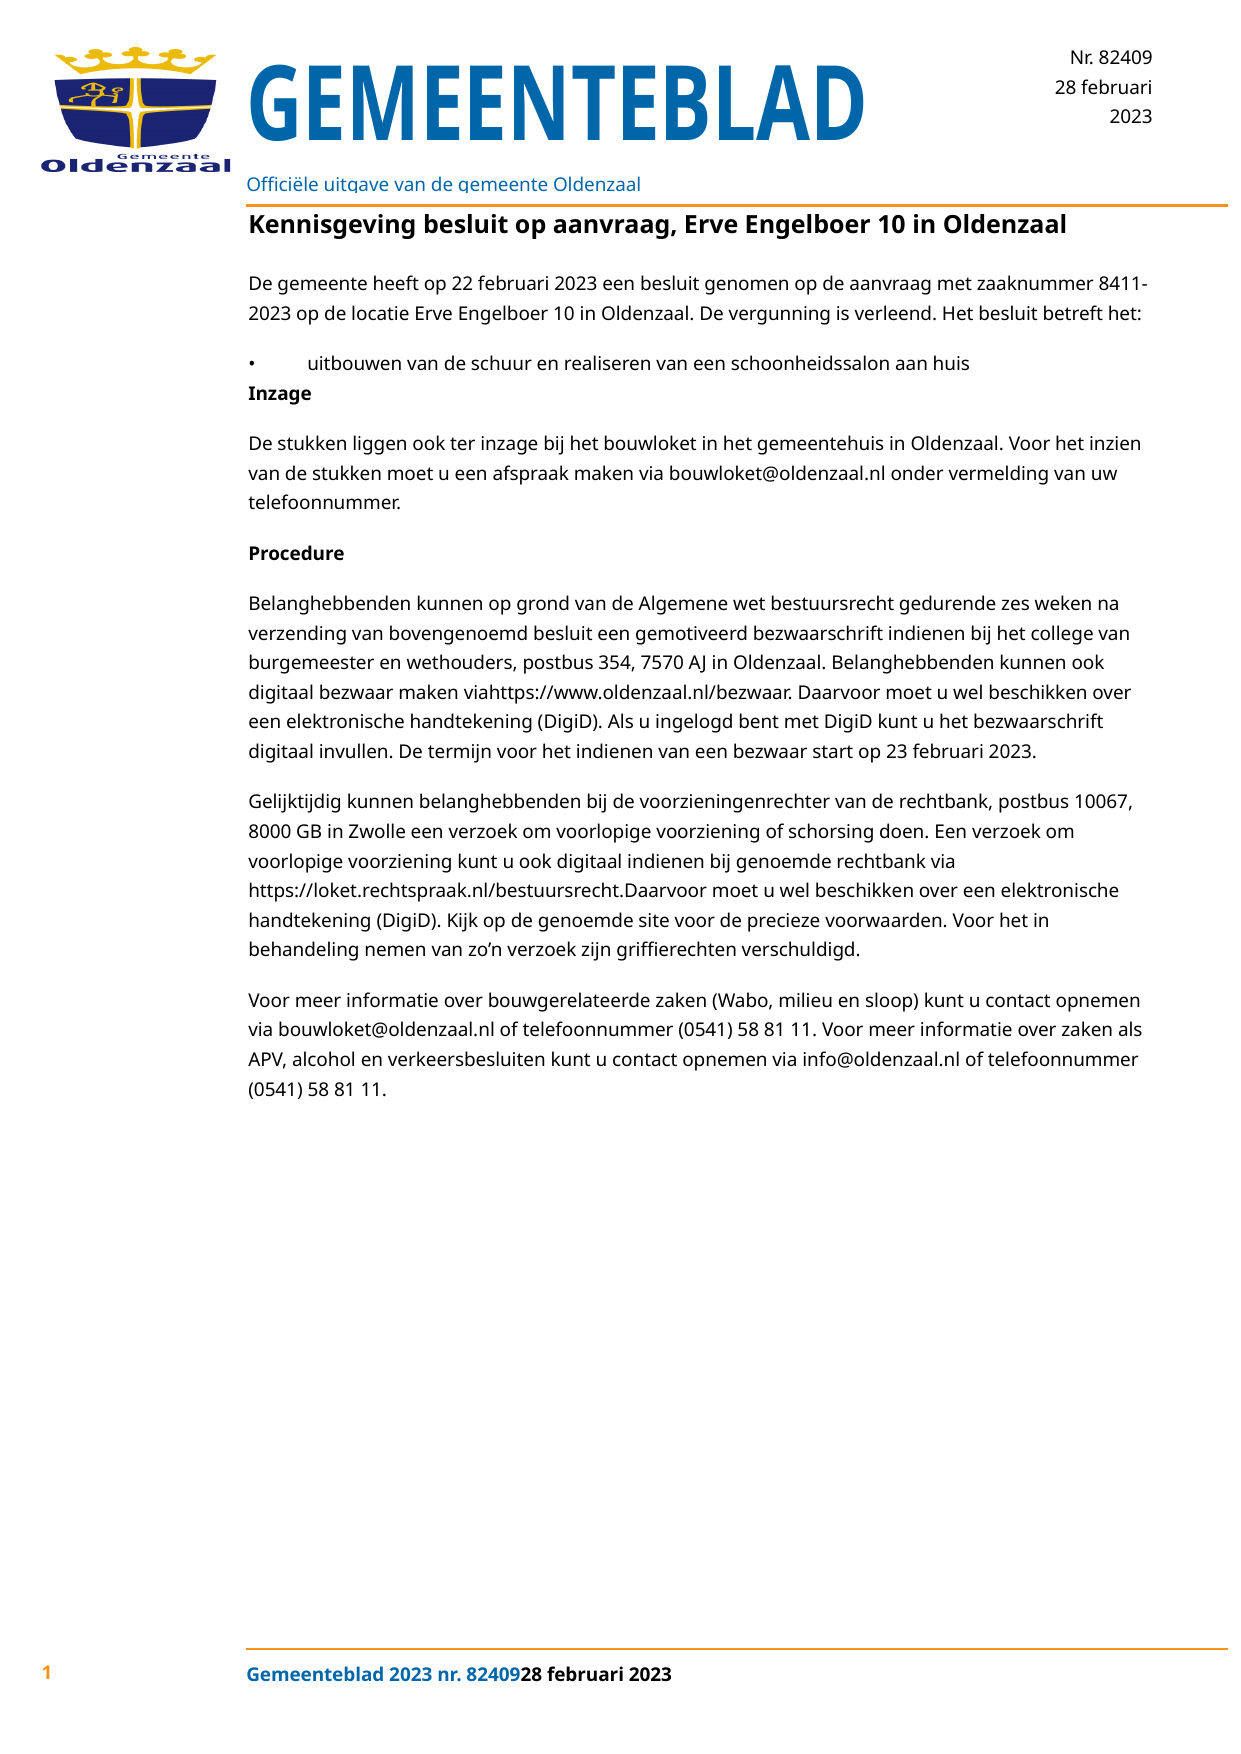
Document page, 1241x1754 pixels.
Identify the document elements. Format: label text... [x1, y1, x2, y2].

text Voor meer informatie over bouwgerelateerde zaken (Wabo, milieu en sloop) kunt u contact opnemen via bouwloket@oldenzaal.nl of telefoonnummer (0541) 58 81 11. Voor meer informatie over zaken als APV, alcohol en verkeersbesluiten kunt u contact opnemen via info@oldenzaal.nl of telefoonnummer (0541) 58 81 11. [248, 987, 1152, 1101]
text Kennisgeving besluit op aanvraag, Erve Engelboer 10 in Oldenzaal [248, 207, 1152, 241]
text Inzage [248, 380, 1152, 406]
text Gelijktijdig kunnen belanghebbenden bij de voorzieningenrechter van de rechtbank, postbus 10067, 8000 GB in Zwolle een verzoek om voorlopige voorziening of schorsing doen. Een verzoek om voorlopige voorziening kunt u ook digitaal indienen bij genoemde rechtbank via https://loket.rechtspraak.nl/bestuursrecht.Daarvoor moet u wel beschikken over een elektronische handtekening (DigiD). Kijk op de genoemde site voor de precieze voorwaarden. Voor het in behandeling nemen van zo’n verzoek zijn griffierechten verschuldigd. [248, 789, 1152, 962]
text Belanghebbenden kunnen op grond van de Algemene wet bestuursrecht gedurende zes weken na verzending van bovengenoemd besluit een gemotiveerd bezwaarschrift indienen bij het college van burgemeester en wethouders, postbus 354, 7570 AJ in Oldenzaal. Belanghebbenden kunnen ook digitaal bezwaar maken viahttps://www.oldenzaal.nl/bezwaar. Daarvoor moet u wel beschikken over een elektronische handtekening (DigiD). Als u ingelogd bent met DigiD kunt u het bezwaarschrift digitaal invullen. De termijn voor het indienen van een bezwaar start op 23 februari 2023. [248, 590, 1152, 764]
list uitbouwen van de schuur en realiseren van een schoonheidssalon aan huis [248, 350, 1152, 376]
text Procedure [248, 540, 1152, 566]
text De stukken liggen ook ter inzage bij het bouwloket in het gemeentehuis in Oldenzaal. Voor het inzien van de stukken moet u een afspraak maken via bouwloket@oldenzaal.nl onder vermelding van uw telefoonnummer. [248, 430, 1152, 515]
text De gemeente heeft op 22 februari 2023 een besluit genomen op de aanvraag met zaaknummer 8411-2023 op de locatie Erve Engelboer 10 in Oldenzaal. De vergunning is verleend. Het besluit betreft het: [248, 270, 1152, 326]
picture [41, 47, 231, 172]
